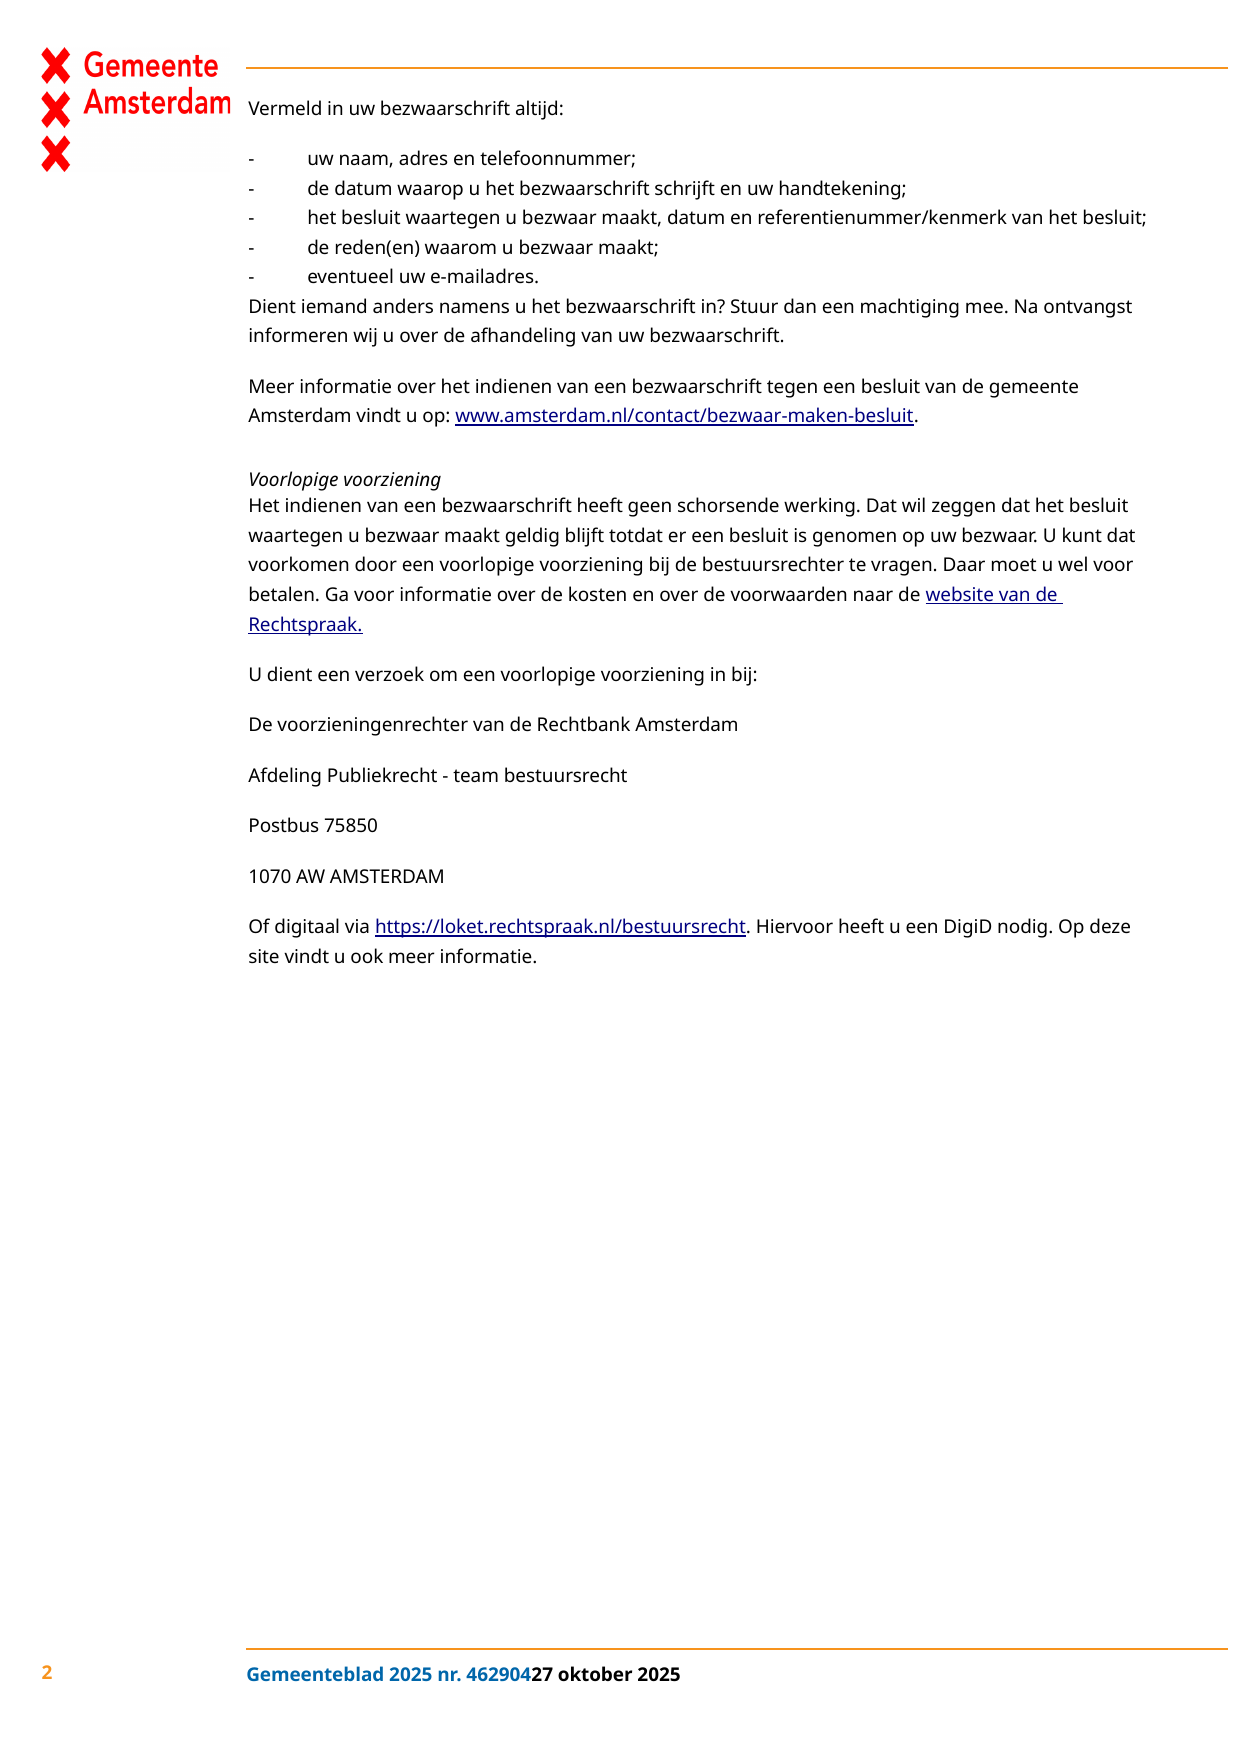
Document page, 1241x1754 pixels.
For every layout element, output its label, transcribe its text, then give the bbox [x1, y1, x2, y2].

picture [41, 47, 231, 172]
text Dient iemand anders namens u het bezwaarschrift in? Stuur dan een machtiging mee. Na ontvangst informeren wij u over de afhandeling van uw bezwaarschrift. [248, 293, 1152, 348]
list uw naam, adres en telefoonnummer; [248, 145, 1152, 171]
text Het indienen van een bezwaarschrift heeft geen schorsende werking. Dat wil zeggen dat het besluit waartegen u bezwaar maakt geldig blijft totdat er een besluit is genomen op uw bezwaar. U kunt dat voorkomen door een voorlopige voorziening bij de bestuursrechter te vragen. Daar moet u wel voor betalen. Ga voor informatie over de kosten en over de voorwaarden naar de website van de Rechtspraak. [248, 492, 1152, 636]
list de datum waarop u het bezwaarschrift schrijft en uw handtekening; [248, 175, 1152, 201]
text Of digitaal via https://loket.rechtspraak.nl/bestuursrecht. Hiervoor heeft u een DigiD nodig. Op deze site vindt u ook meer informatie. [248, 913, 1152, 968]
list eventueel uw e-mailadres. [248, 263, 1152, 289]
text Voorlopige voorziening [248, 467, 1152, 492]
list het besluit waartegen u bezwaar maakt, datum en referentienummer/kenmerk van het besluit; [248, 204, 1152, 230]
text Afdeling Publiekrecht - team bestuursrecht [248, 762, 1152, 788]
text U dient een verzoek om een voorlopige voorziening in bij: [248, 661, 1152, 687]
text De voorzieningenrechter van de Rechtbank Amsterdam [248, 712, 1152, 737]
text Postbus 75850 [248, 812, 1152, 838]
text Meer informatie over het indienen van een bezwaarschrift tegen een besluit van de gemeente Amsterdam vindt u op: www.amsterdam.nl/contact/bezwaar-maken-besluit. [248, 373, 1152, 428]
text 1070 AW AMSTERDAM [248, 863, 1152, 888]
list de reden(en) waarom u bezwaar maakt; [248, 234, 1152, 260]
text Vermeld in uw bezwaarschrift altijd: [248, 95, 1152, 121]
